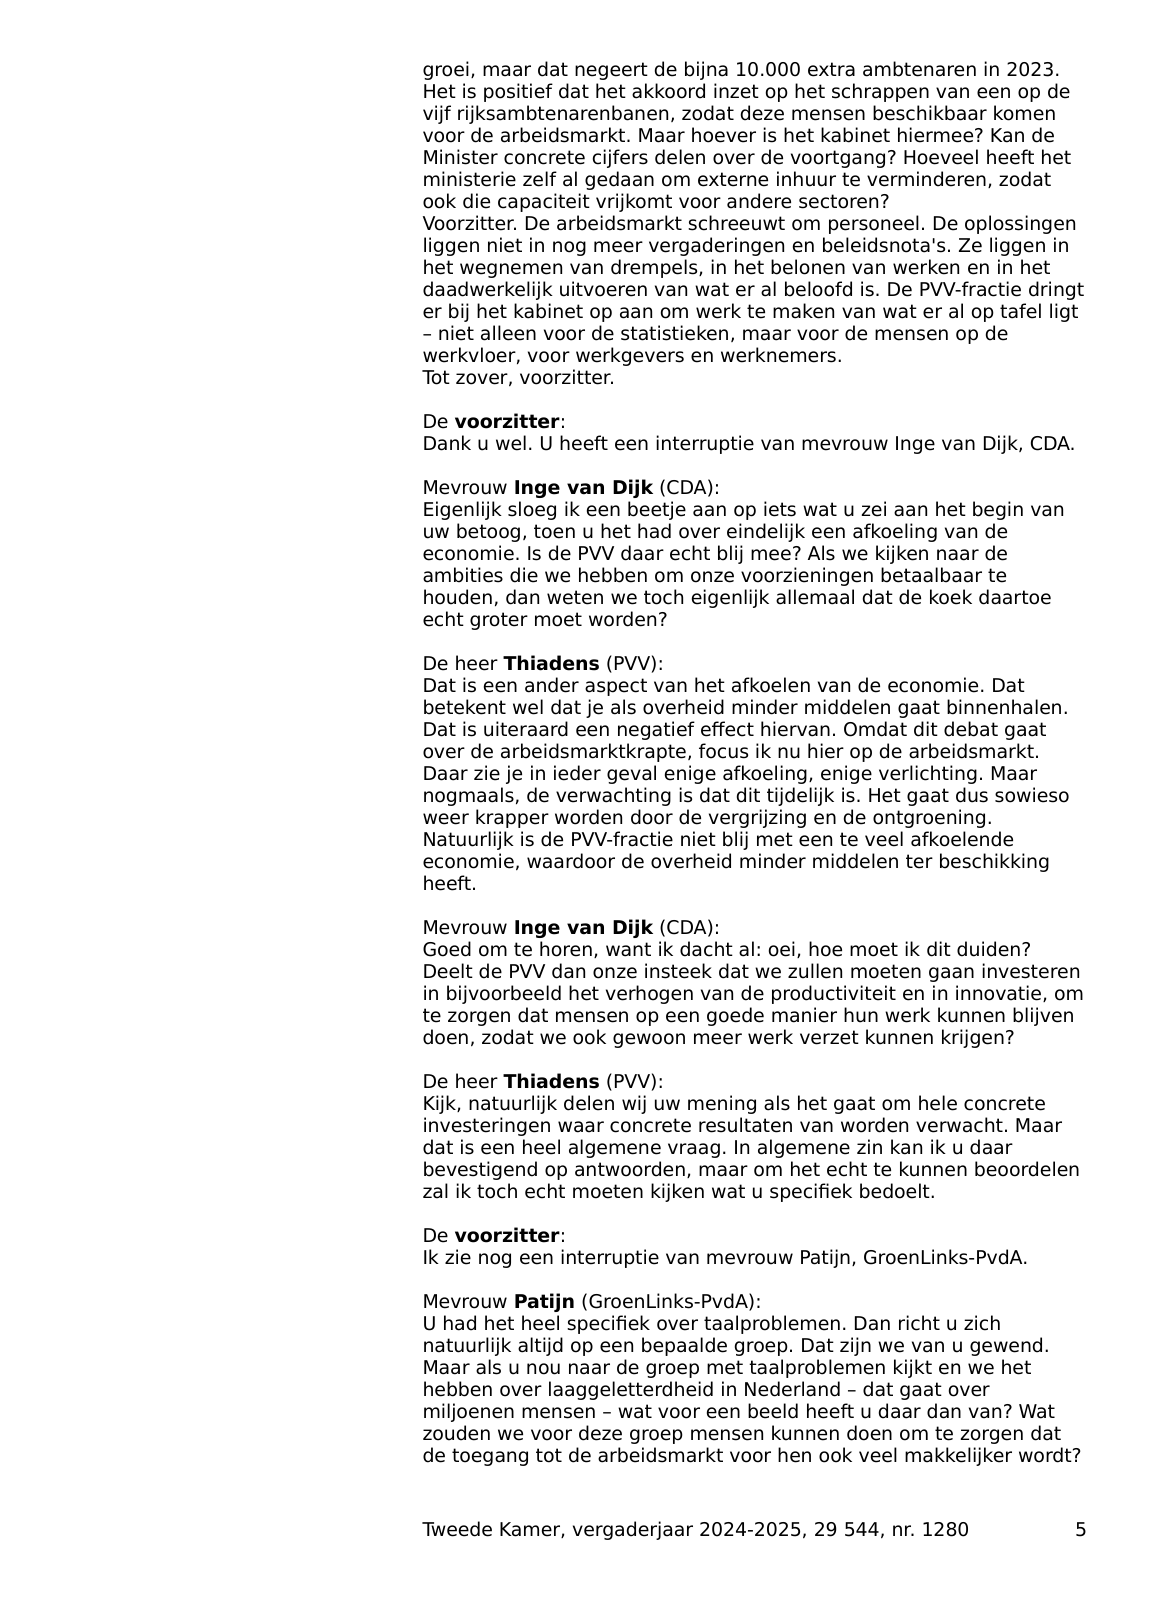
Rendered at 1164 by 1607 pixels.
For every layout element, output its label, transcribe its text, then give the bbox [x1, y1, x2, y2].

text Goed om te horen, want ik dacht al: oei, hoe moet ik dit duiden? Deelt de PVV dan onze insteek dat we zullen moeten gaan investeren in bijvoorbeeld het verhogen van de productiviteit en in innovatie, om te zorgen dat mensen op een goede manier hun werk kunnen blijven doen, zodat we ook gewoon meer werk verzet kunnen krijgen? [422, 939, 1087, 1049]
text De heer Thiadens (PVV): [422, 1071, 1087, 1093]
text Tot zover, voorzitter. [422, 367, 1087, 389]
text Dat is een ander aspect van het afkoelen van de economie. Dat betekent wel dat je als overheid minder middelen gaat binnenhalen. Dat is uiteraard een negatief effect hiervan. Omdat dit debat gaat over de arbeidsmarktkrapte, focus ik nu hier op de arbeidsmarkt. Daar zie je in ieder geval enige afkoeling, enige verlichting. Maar nogmaals, de verwachting is dat dit tijdelijk is. Het gaat dus sowieso weer krapper worden door de vergrijzing en de ontgroening. Natuurlijk is de PVV-fractie niet blij met een te veel afkoelende economie, waardoor de overheid minder middelen ter beschikking heeft. [422, 675, 1087, 895]
text Mevrouw Inge van Dijk (CDA): [422, 917, 1087, 939]
text Dank u wel. U heeft een interruptie van mevrouw Inge van Dijk, CDA. [422, 433, 1087, 455]
text U had het heel specifiek over taalproblemen. Dan richt u zich natuurlijk altijd op een bepaalde groep. Dat zijn we van u gewend. Maar als u nou naar de groep met taalproblemen kijkt en we het hebben over laaggeletterdheid in Nederland – dat gaat over miljoenen mensen – wat voor een beeld heeft u daar dan van? Wat zouden we voor deze groep mensen kunnen doen om te zorgen dat de toegang tot de arbeidsmarkt voor hen ook veel makkelijker wordt? [422, 1313, 1087, 1467]
text Voorzitter. De arbeidsmarkt schreeuwt om personeel. De oplossingen liggen niet in nog meer vergaderingen en beleidsnota's. Ze liggen in het wegnemen van drempels, in het belonen van werken en in het daadwerkelijk uitvoeren van wat er al beloofd is. De PVV-fractie dringt er bij het kabinet op aan om werk te maken van wat er al op tafel ligt – niet alleen voor de statistieken, maar voor de mensen op de werkvloer, voor werkgevers en werknemers. [422, 213, 1087, 367]
text De voorzitter: [422, 411, 1087, 433]
text Mevrouw Patijn (GroenLinks-PvdA): [422, 1291, 1087, 1313]
text Eigenlijk sloeg ik een beetje aan op iets wat u zei aan het begin van uw betoog, toen u het had over eindelijk een afkoeling van de economie. Is de PVV daar echt blij mee? Als we kijken naar de ambities die we hebben om onze voorzieningen betaalbaar te houden, dan weten we toch eigenlijk allemaal dat de koek daartoe echt groter moet worden? [422, 499, 1087, 631]
text De heer Thiadens (PVV): [422, 653, 1087, 675]
text Kijk, natuurlijk delen wij uw mening als het gaat om hele concrete investeringen waar concrete resultaten van worden verwacht. Maar dat is een heel algemene vraag. In algemene zin kan ik u daar bevestigend op antwoorden, maar om het echt te kunnen beoordelen zal ik toch echt moeten kijken wat u specifiek bedoelt. [422, 1093, 1087, 1203]
text De voorzitter: [422, 1225, 1087, 1247]
text Mevrouw Inge van Dijk (CDA): [422, 477, 1087, 499]
text Ik zie nog een interruptie van mevrouw Patijn, GroenLinks-PvdA. [422, 1247, 1087, 1269]
text groei, maar dat negeert de bijna 10.000 extra ambtenaren in 2023. Het is positief dat het akkoord inzet op het schrappen van een op de vijf rijksambtenarenbanen, zodat deze mensen beschikbaar komen voor de arbeidsmarkt. Maar hoever is het kabinet hiermee? Kan de Minister concrete cijfers delen over de voortgang? Hoeveel heeft het ministerie zelf al gedaan om externe inhuur te verminderen, zodat ook die capaciteit vrijkomt voor andere sectoren? [422, 59, 1087, 213]
